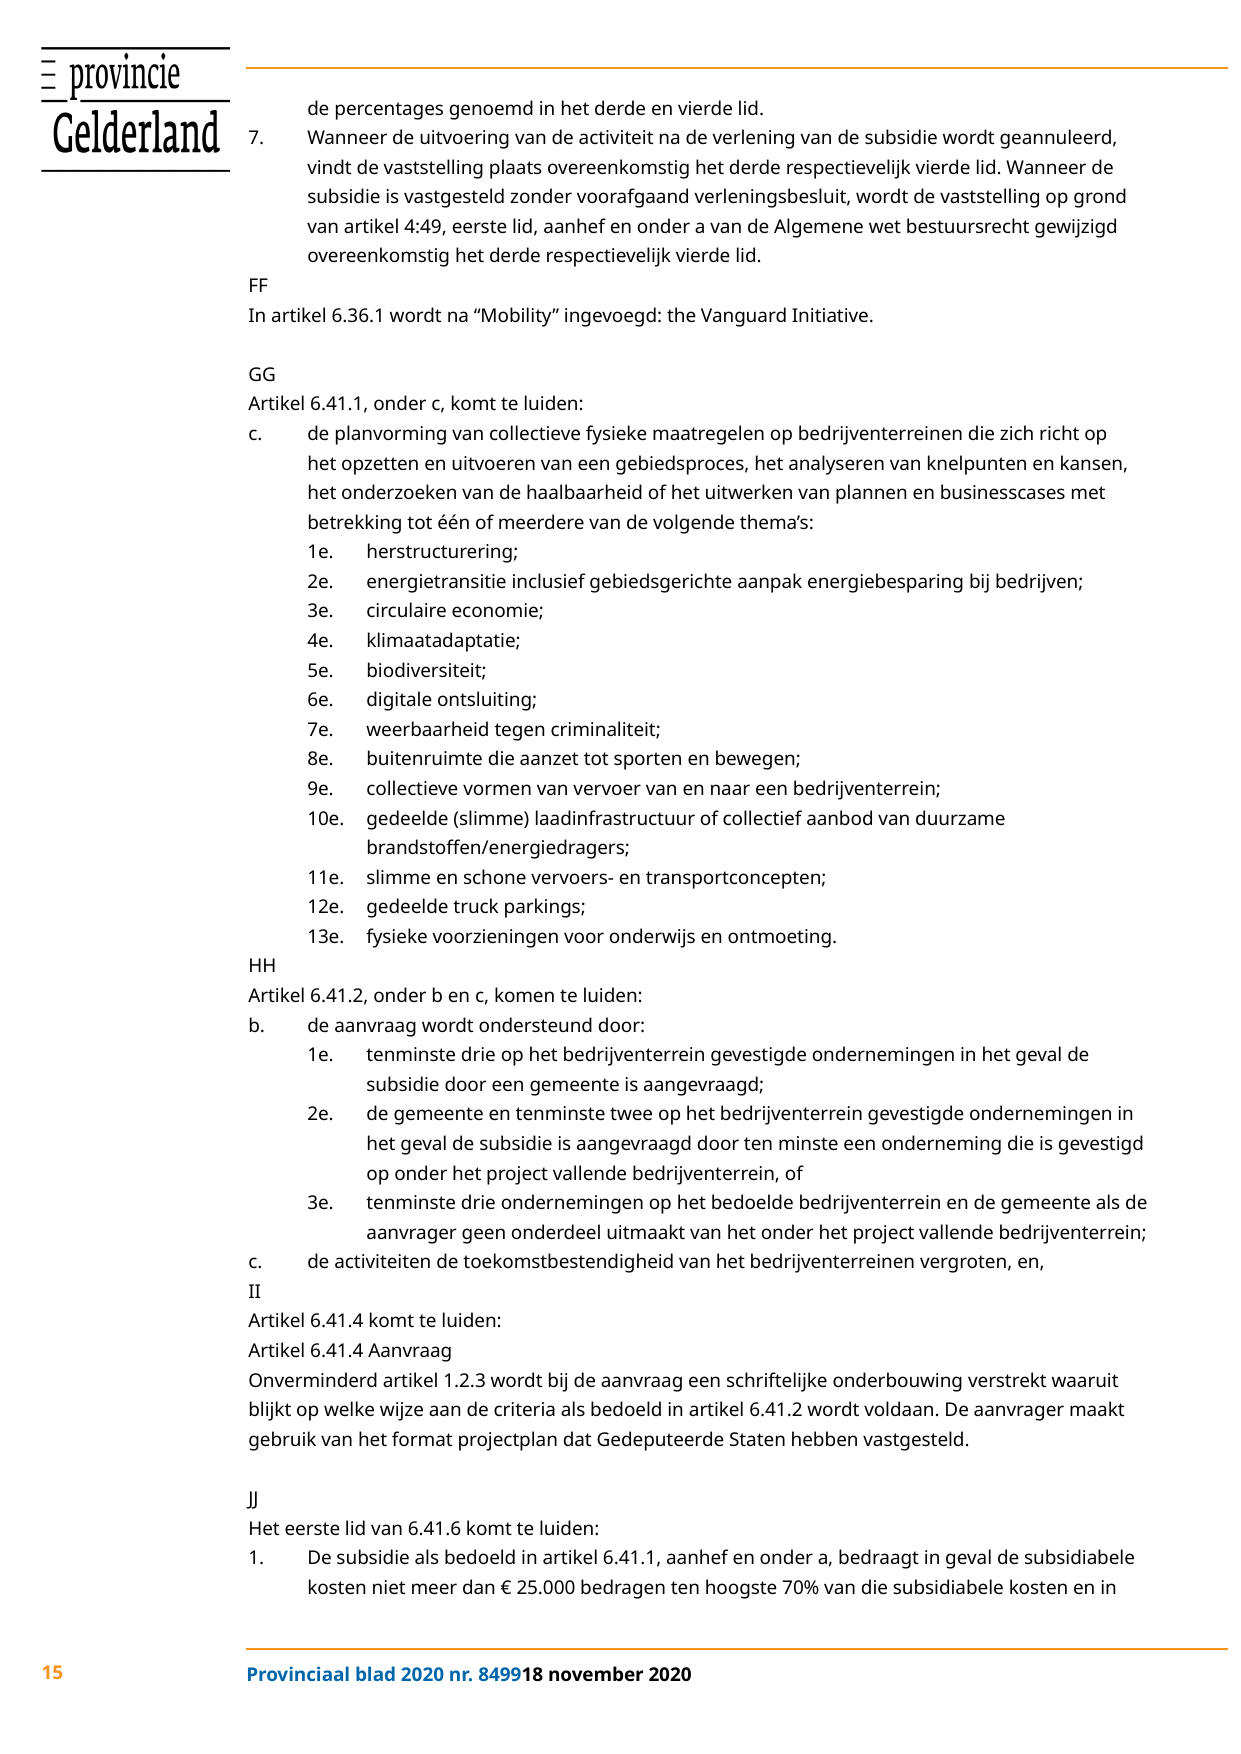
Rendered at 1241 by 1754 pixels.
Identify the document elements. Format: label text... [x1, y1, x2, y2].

list biodiversiteit; [307, 657, 1152, 683]
list slimme en schone vervoers- en transportconcepten; [307, 864, 1152, 890]
text In artikel 6.36.1 wordt na “Mobility” ingevoegd: the Vanguard Initiative. [248, 302, 1152, 328]
text Artikel 6.41.4 Aanvraag [248, 1337, 1152, 1363]
list herstructurering; [307, 538, 1152, 564]
list de aanvraag wordt ondersteund door: [248, 1012, 1152, 1038]
list weerbaarheid tegen criminaliteit; [307, 716, 1152, 742]
text II [248, 1278, 1152, 1304]
list buitenruimte die aanzet tot sporten en bewegen; [307, 746, 1152, 771]
text GG [248, 361, 1152, 387]
text Het eerste lid van 6.41.6 komt te luiden: [248, 1515, 1152, 1541]
list de gemeente en tenminste twee op het bedrijventerrein gevestigde ondernemingen in het geval de subsidie is aangevraagd door ten minste een onderneming die is gevestigd op onder het project vallende bedrijventerrein, of [307, 1101, 1152, 1186]
list gedeelde truck parkings; [307, 893, 1152, 919]
list energietransitie inclusief gebiedsgerichte aanpak energiebesparing bij bedrijven; [307, 568, 1152, 594]
list gedeelde (slimme) laadinfrastructuur of collectief aanbod van duurzame brandstoffen/energiedragers; [307, 805, 1152, 860]
text FF [248, 272, 1152, 298]
list collectieve vormen van vervoer van en naar een bedrijventerrein; [307, 775, 1152, 801]
text Artikel 6.41.1, onder c, komt te luiden: [248, 391, 1152, 416]
list de planvorming van collectieve fysieke maatregelen op bedrijventerreinen die zich richt op [248, 420, 1152, 446]
list circulaire economie; [307, 598, 1152, 623]
list de percentages genoemd in het derde en vierde lid. [248, 95, 1152, 121]
list het opzetten en uitvoeren van een gebiedsproces, het analyseren van knelpunten en kansen, het onderzoeken van de haalbaarheid of het uitwerken van plannen en businesscases met betrekking tot één of meerdere van de volgende thema’s: [248, 450, 1152, 535]
list digitale ontsluiting; [307, 686, 1152, 712]
list Wanneer de uitvoering van de activiteit na de verlening van de subsidie wordt geannuleerd, vindt de vaststelling plaats overeenkomstig het derde respectievelijk vierde lid. Wanneer de subsidie is vastgesteld zonder voorafgaand verleningsbesluit, wordt de vaststelling op grond van artikel 4:49, eerste lid, aanhef en onder a van de Algemene wet bestuursrecht gewijzigd overeenkomstig het derde respectievelijk vierde lid. [248, 124, 1152, 268]
list klimaatadaptatie; [307, 627, 1152, 653]
text HH [248, 953, 1152, 978]
text Artikel 6.41.2, onder b en c, komen te luiden: [248, 982, 1152, 1008]
list De subsidie als bedoeld in artikel 6.41.1, aanhef en onder a, bedraagt in geval de subsidiabele kosten niet meer dan € 25.000 bedragen ten hoogste 70% van die subsidiabele kosten en in [248, 1544, 1152, 1600]
text Artikel 6.41.4 komt te luiden: [248, 1308, 1152, 1333]
text Onverminderd artikel 1.2.3 wordt bij de aanvraag een schriftelijke onderbouwing verstrekt waaruit blijkt op welke wijze aan de criteria als bedoeld in artikel 6.41.2 wordt voldaan. De aanvrager maakt gebruik van het format projectplan dat Gedeputeerde Staten hebben vastgesteld. [248, 1367, 1152, 1452]
list tenminste drie ondernemingen op het bedoelde bedrijventerrein en de gemeente als de aanvrager geen onderdeel uitmaakt van het onder het project vallende bedrijventerrein; [307, 1189, 1152, 1245]
list de activiteiten de toekomstbestendigheid van het bedrijventerreinen vergroten, en, [248, 1248, 1152, 1274]
list tenminste drie op het bedrijventerrein gevestigde ondernemingen in het geval de subsidie door een gemeente is aangevraagd; [307, 1041, 1152, 1097]
list fysieke voorzieningen voor onderwijs en ontmoeting. [307, 923, 1152, 949]
picture [41, 47, 231, 172]
text JJ [248, 1485, 1152, 1511]
